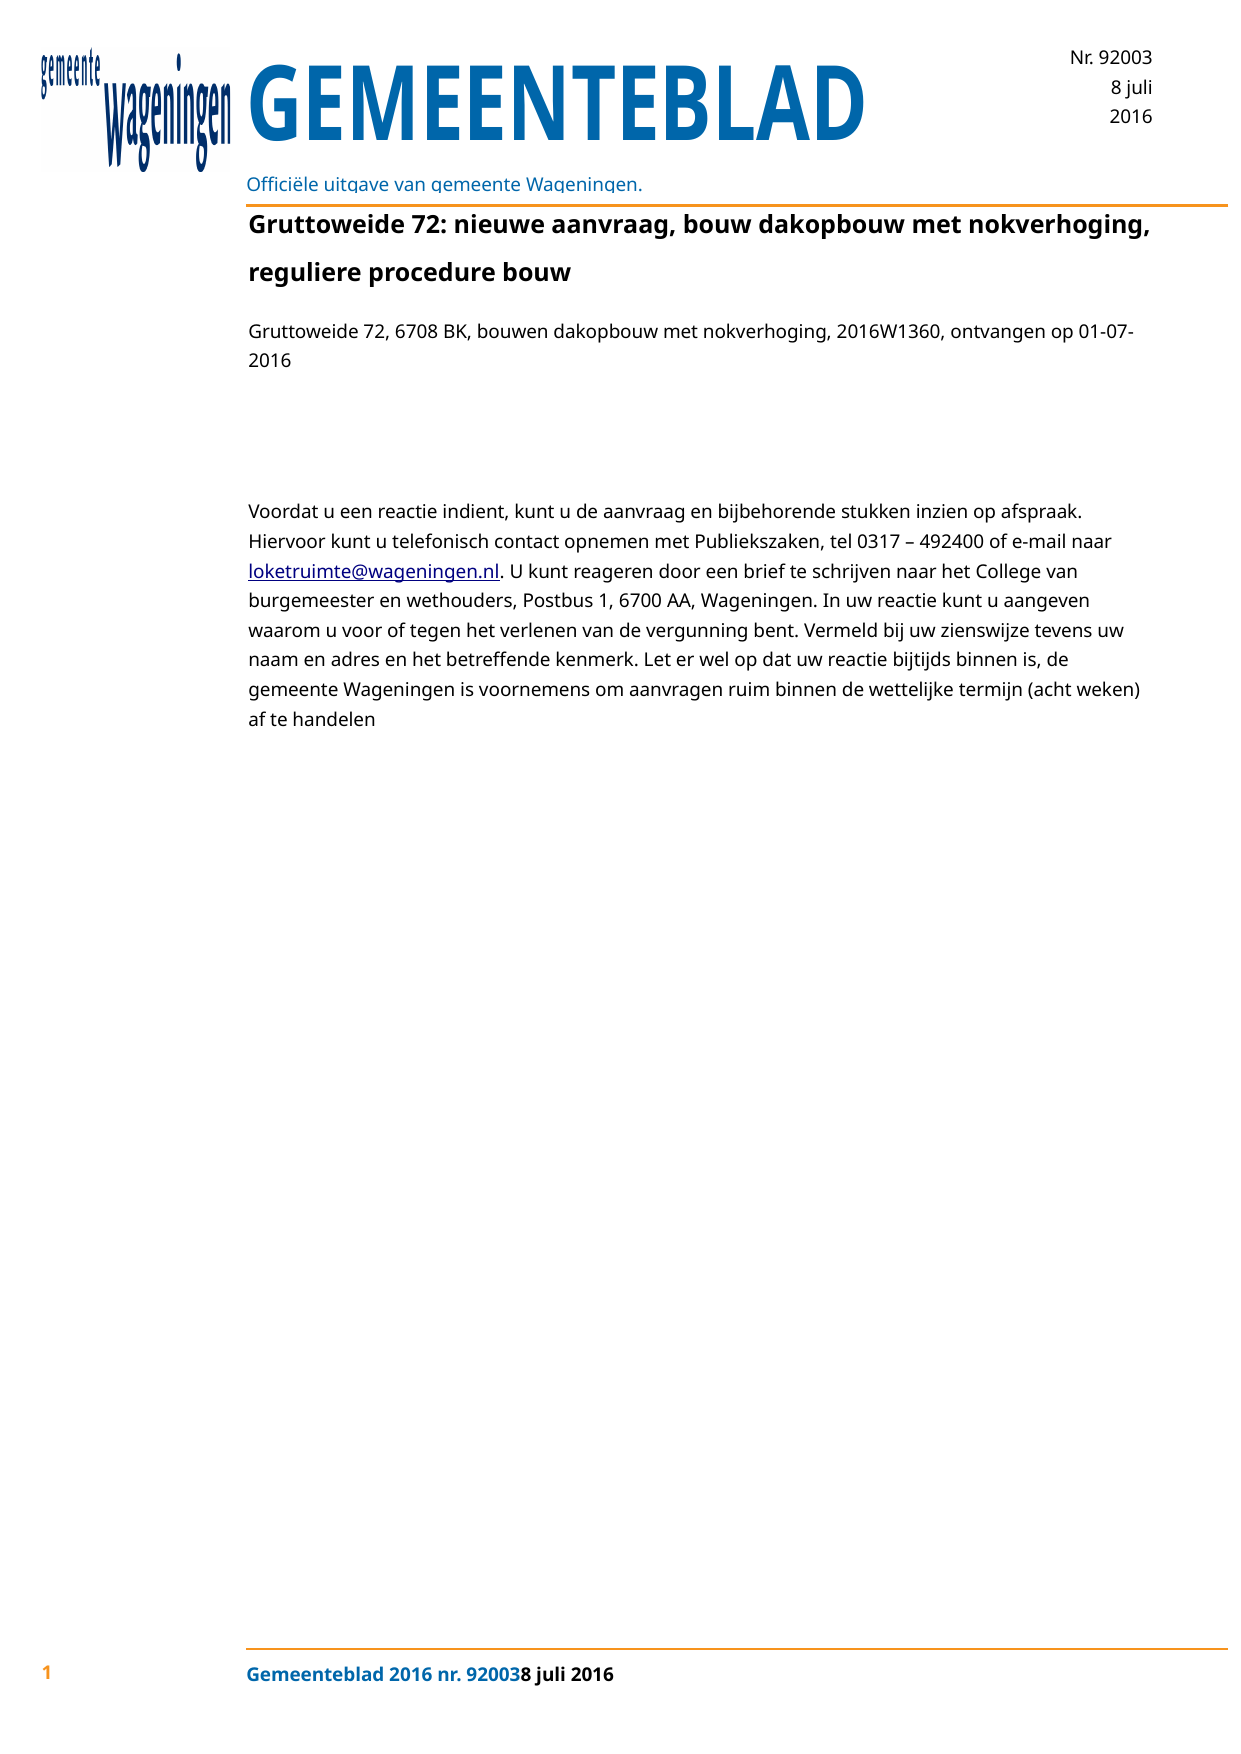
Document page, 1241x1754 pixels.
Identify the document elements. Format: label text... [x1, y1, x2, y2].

text Gruttoweide 72, 6708 BK, bouwen dakopbouw met nokverhoging, 2016W1360, ontvangen op 01-07-2016 [248, 318, 1152, 373]
text Gruttoweide 72: nieuwe aanvraag, bouw dakopbouw met nokverhoging, reguliere procedure bouw [248, 207, 1152, 288]
picture [41, 47, 231, 172]
text Voordat u een reactie indient, kunt u de aanvraag en bijbehorende stukken inzien op afspraak. Hiervoor kunt u telefonisch contact opnemen met Publiekszaken, tel 0317 – 492400 of e-mail naar loketruimte@wageningen.nl. U kunt reageren door een brief te schrijven naar het College van burgemeester en wethouders, Postbus 1, 6700 AA, Wageningen. In uw reactie kunt u aangeven waarom u voor of tegen het verlenen van de vergunning bent. Vermeld bij uw zienswijze tevens uw naam en adres en het betreffende kenmerk. Let er wel op dat uw reactie bijtijds binnen is, de gemeente Wageningen is voornemens om aanvragen ruim binnen de wettelijke termijn (acht weken) af te handelen [248, 499, 1152, 732]
